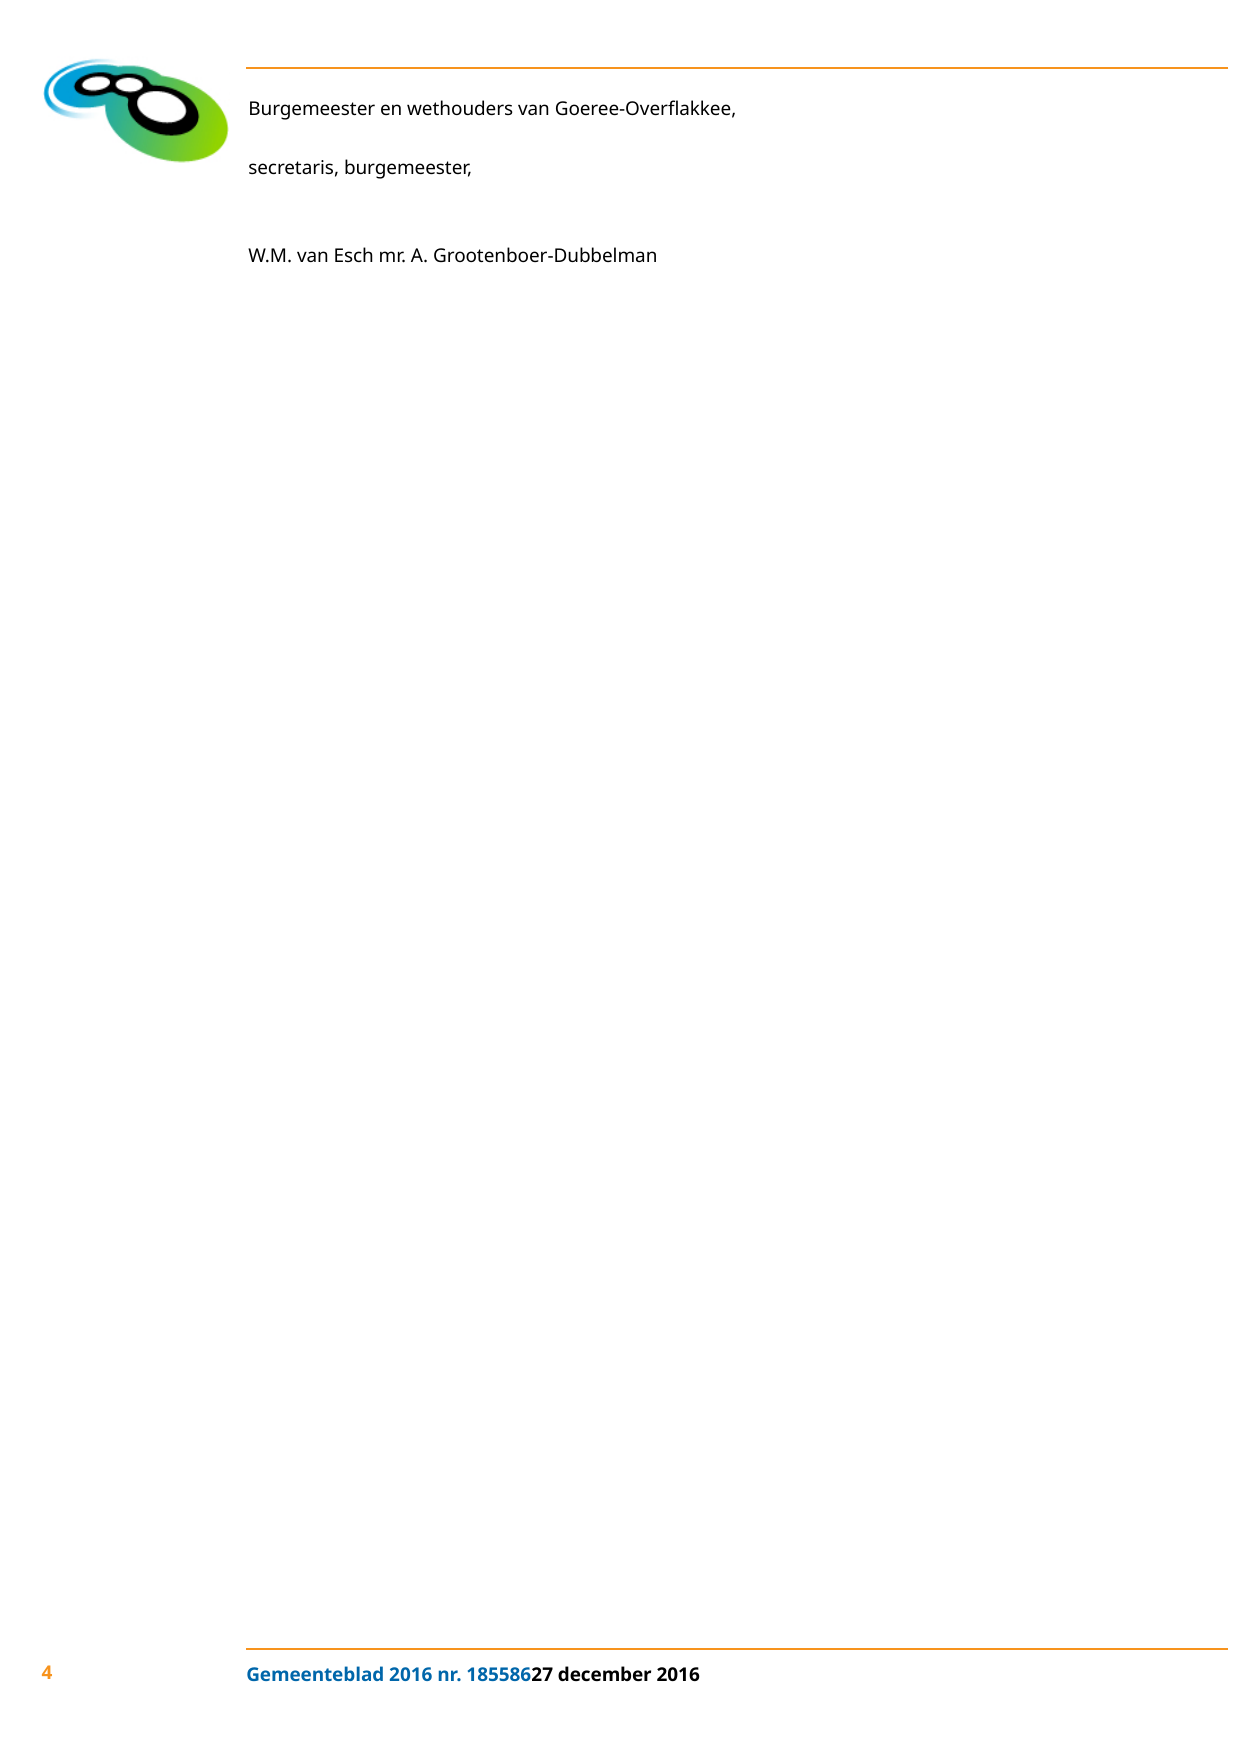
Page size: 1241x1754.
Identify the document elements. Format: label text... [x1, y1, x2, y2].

text secretaris, burgemeester, [248, 154, 1152, 180]
text W.M. van Esch mr. A. Grootenboer-Dubbelman [248, 243, 1152, 268]
text Burgemeester en wethouders van Goeree-Overflakkee, [248, 95, 1152, 121]
picture [41, 47, 231, 172]
